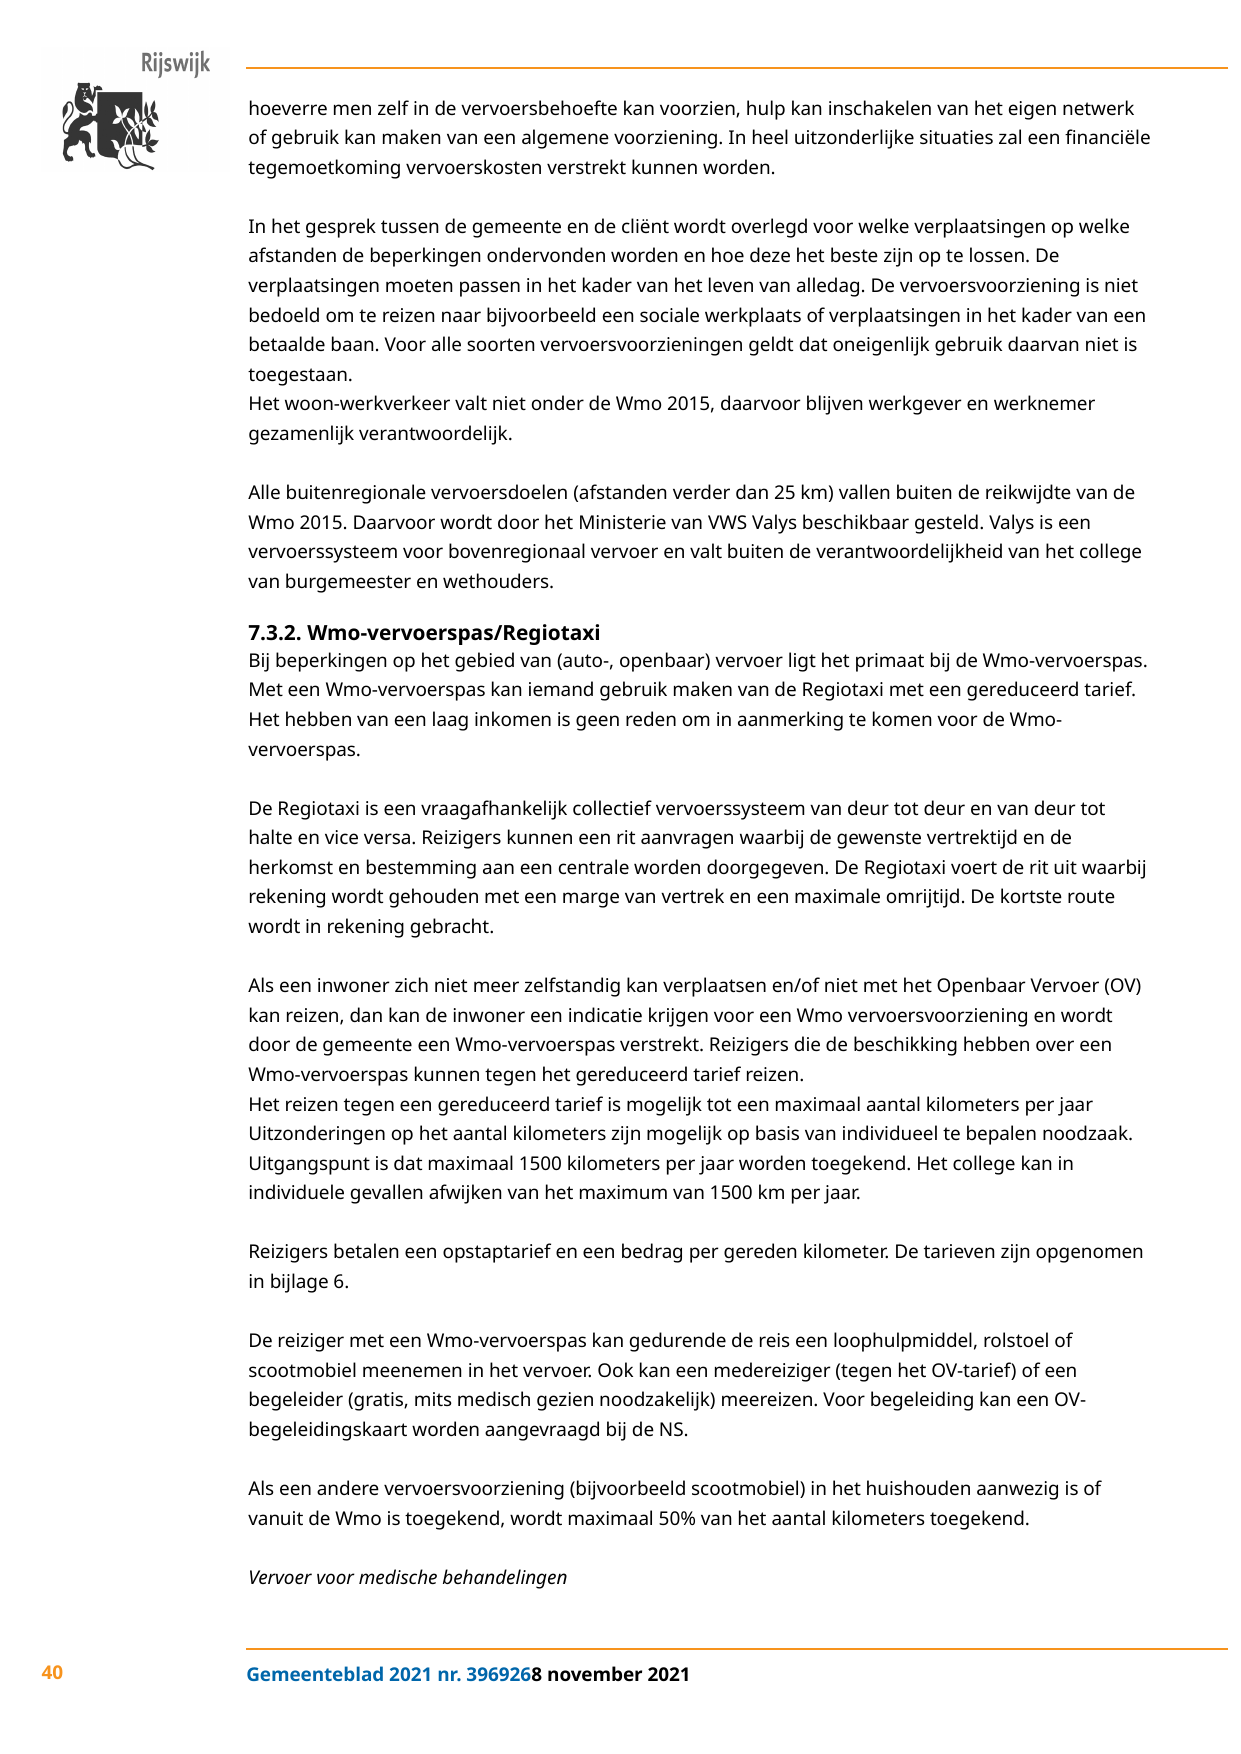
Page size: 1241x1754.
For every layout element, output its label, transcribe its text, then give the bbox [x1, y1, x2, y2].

text De Regiotaxi is een vraagafhankelijk collectief vervoerssysteem van deur tot deur en van deur tot halte en vice versa. Reizigers kunnen een rit aanvragen waarbij de gewenste vertrektijd en de herkomst en bestemming aan een centrale worden doorgegeven. De Regiotaxi voert de rit uit waarbij rekening wordt gehouden met een marge van vertrek en een maximale omrijtijd. De kortste route wordt in rekening gebracht. [248, 795, 1152, 939]
text Als een inwoner zich niet meer zelfstandig kan verplaatsen en/of niet met het Openbaar Vervoer (OV) kan reizen, dan kan de inwoner een indicatie krijgen voor een Wmo vervoersvoorziening en wordt door de gemeente een Wmo-vervoerspas verstrekt. Reizigers die de beschikking hebben over een Wmo-vervoerspas kunnen tegen het gereduceerd tarief reizen. [248, 972, 1152, 1087]
text Het reizen tegen een gereduceerd tarief is mogelijk tot een maximaal aantal kilometers per jaar Uitzonderingen op het aantal kilometers zijn mogelijk op basis van individueel te bepalen noodzaak. Uitgangspunt is dat maximaal 1500 kilometers per jaar worden toegekend. Het college kan in individuele gevallen afwijken van het maximum van 1500 km per jaar. [248, 1091, 1152, 1205]
text Bij beperkingen op het gebied van (auto-, openbaar) vervoer ligt het primaat bij de Wmo-vervoerspas. Met een Wmo-vervoerspas kan iemand gebruik maken van de Regiotaxi met een gereduceerd tarief. Het hebben van een laag inkomen is geen reden om in aanmerking te komen voor de Wmo-vervoerspas. [248, 647, 1152, 761]
text hoeverre men zelf in de vervoersbehoefte kan voorzien, hulp kan inschakelen van het eigen netwerk of gebruik kan maken van een algemene voorziening. In heel uitzonderlijke situaties zal een financiële tegemoetkoming vervoerskosten verstrekt kunnen worden. [248, 95, 1152, 180]
text Reizigers betalen een opstaptarief en een bedrag per gereden kilometer. De tarieven zijn opgenomen in bijlage 6. [248, 1239, 1152, 1294]
text Het woon-werkverkeer valt niet onder de Wmo 2015, daarvoor blijven werkgever en werknemer gezamenlijk verantwoordelijk. [248, 391, 1152, 446]
text Vervoer voor medische behandelingen [248, 1564, 1152, 1590]
text 7.3.2. Wmo-vervoerspas/Regiotaxi [248, 618, 1152, 647]
picture [41, 47, 231, 172]
text In het gesprek tussen de gemeente en de cliënt wordt overlegd voor welke verplaatsingen op welke afstanden de beperkingen ondervonden worden en hoe deze het beste zijn op te lossen. De verplaatsingen moeten passen in het kader van het leven van alledag. De vervoersvoorziening is niet bedoeld om te reizen naar bijvoorbeeld een sociale werkplaats of verplaatsingen in het kader van een betaalde baan. Voor alle soorten vervoersvoorzieningen geldt dat oneigenlijk gebruik daarvan niet is toegestaan. [248, 213, 1152, 387]
text De reiziger met een Wmo-vervoerspas kan gedurende de reis een loophulpmiddel, rolstoel of scootmobiel meenemen in het vervoer. Ook kan een medereiziger (tegen het OV-tarief) of een begeleider (gratis, mits medisch gezien noodzakelijk) meereizen. Voor begeleiding kan een OV-begeleidingskaart worden aangevraagd bij de NS. [248, 1327, 1152, 1442]
text Alle buitenregionale vervoersdoelen (afstanden verder dan 25 km) vallen buiten de reikwijdte van de Wmo 2015. Daarvoor wordt door het Ministerie van VWS Valys beschikbaar gesteld. Valys is een vervoerssysteem voor bovenregionaal vervoer en valt buiten de verantwoordelijkheid van het college van burgemeester en wethouders. [248, 479, 1152, 594]
text Als een andere vervoersvoorziening (bijvoorbeeld scootmobiel) in het huishouden aanwezig is of vanuit de Wmo is toegekend, wordt maximaal 50% van het aantal kilometers toegekend. [248, 1475, 1152, 1531]
